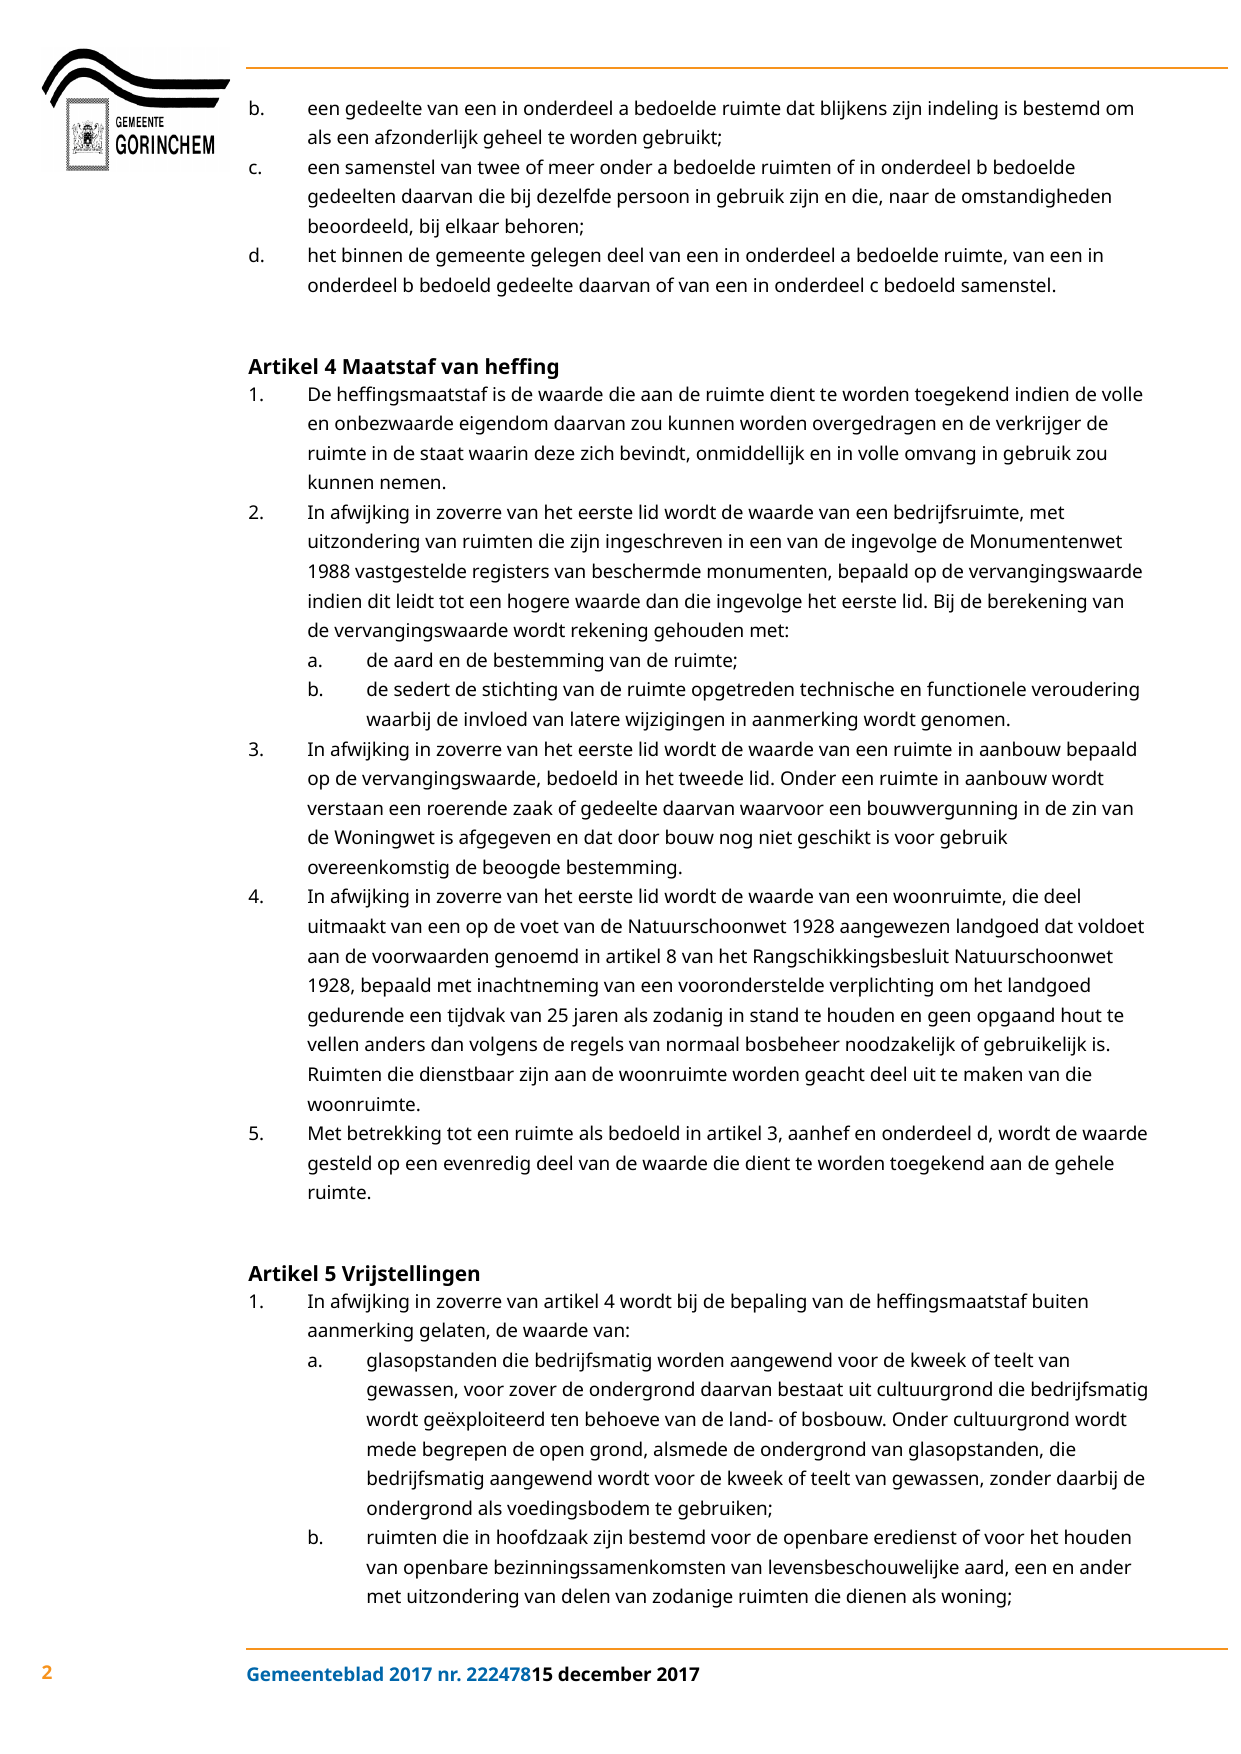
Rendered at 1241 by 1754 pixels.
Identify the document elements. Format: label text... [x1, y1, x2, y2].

list glasopstanden die bedrijfsmatig worden aangewend voor de kweek of teelt van gewassen, voor zover de ondergrond daarvan bestaat uit cultuurgrond die bedrijfsmatig wordt geëxploiteerd ten behoeve van de land- of bosbouw. Onder cultuurgrond wordt mede begrepen de open grond, alsmede de ondergrond van glasopstanden, die bedrijfsmatig aangewend wordt voor de kweek of teelt van gewassen, zonder daarbij de ondergrond als voedingsbodem te gebruiken; [307, 1347, 1152, 1521]
text Artikel 5 Vrijstellingen [248, 1259, 1152, 1288]
list het binnen de gemeente gelegen deel van een in onderdeel a bedoelde ruimte, van een in onderdeel b bedoeld gedeelte daarvan of van een in onderdeel c bedoeld samenstel. [248, 243, 1152, 298]
list Met betrekking tot een ruimte als bedoeld in artikel 3, aanhef en onderdeel d, wordt de waarde gesteld op een evenredig deel van de waarde die dient te worden toegekend aan de gehele ruimte. [248, 1120, 1152, 1205]
list een gedeelte van een in onderdeel a bedoelde ruimte dat blijkens zijn indeling is bestemd om als een afzonderlijk geheel te worden gebruikt; [248, 95, 1152, 150]
picture [41, 47, 231, 172]
list In afwijking in zoverre van het eerste lid wordt de waarde van een bedrijfsruimte, met uitzondering van ruimten die zijn ingeschreven in een van de ingevolge de Monumentenwet 1988 vastgestelde registers van beschermde monumenten, bepaald op de vervangingswaarde indien dit leidt tot een hogere waarde dan die ingevolge het eerste lid. Bij de berekening van de vervangingswaarde wordt rekening gehouden met: [248, 499, 1152, 643]
list een samenstel van twee of meer onder a bedoelde ruimten of in onderdeel b bedoelde gedeelten daarvan die bij dezelfde persoon in gebruik zijn en die, naar de omstandigheden beoordeeld, bij elkaar behoren; [248, 154, 1152, 239]
list In afwijking in zoverre van het eerste lid wordt de waarde van een woonruimte, die deel uitmaakt van een op de voet van de Natuurschoonwet 1928 aangewezen landgoed dat voldoet aan de voorwaarden genoemd in artikel 8 van het Rangschikkingsbesluit Natuurschoonwet 1928, bepaald met inachtneming van een vooronderstelde verplichting om het landgoed gedurende een tijdvak van 25 jaren als zodanig in stand te houden en geen opgaand hout te vellen anders dan volgens de regels van normaal bosbeheer noodzakelijk of gebruikelijk is. Ruimten die dienstbaar zijn aan de woonruimte worden geacht deel uit te maken van die woonruimte. [248, 884, 1152, 1116]
list In afwijking in zoverre van het eerste lid wordt de waarde van een ruimte in aanbouw bepaald op de vervangingswaarde, bedoeld in het tweede lid. Onder een ruimte in aanbouw wordt verstaan een roerende zaak of gedeelte daarvan waarvoor een bouwvergunning in de zin van de Woningwet is afgegeven en dat door bouw nog niet geschikt is voor gebruik overeenkomstig de beoogde bestemming. [248, 736, 1152, 880]
text Artikel 4 Maatstaf van heffing [248, 352, 1152, 381]
list De heffingsmaatstaf is de waarde die aan de ruimte dient te worden toegekend indien de volle en onbezwaarde eigendom daarvan zou kunnen worden overgedragen en de verkrijger de ruimte in de staat waarin deze zich bevindt, onmiddellijk en in volle omvang in gebruik zou kunnen nemen. [248, 381, 1152, 495]
list de sedert de stichting van de ruimte opgetreden technische en functionele veroudering waarbij de invloed van latere wijzigingen in aanmerking wordt genomen. [307, 677, 1152, 732]
list de aard en de bestemming van de ruimte; [307, 647, 1152, 673]
list In afwijking in zoverre van artikel 4 wordt bij de bepaling van de heffingsmaatstaf buiten aanmerking gelaten, de waarde van: [248, 1288, 1152, 1343]
list ruimten die in hoofdzaak zijn bestemd voor de openbare eredienst of voor het houden van openbare bezinningssamenkomsten van levensbeschouwelijke aard, een en ander met uitzondering van delen van zodanige ruimten die dienen als woning; [307, 1524, 1152, 1609]
